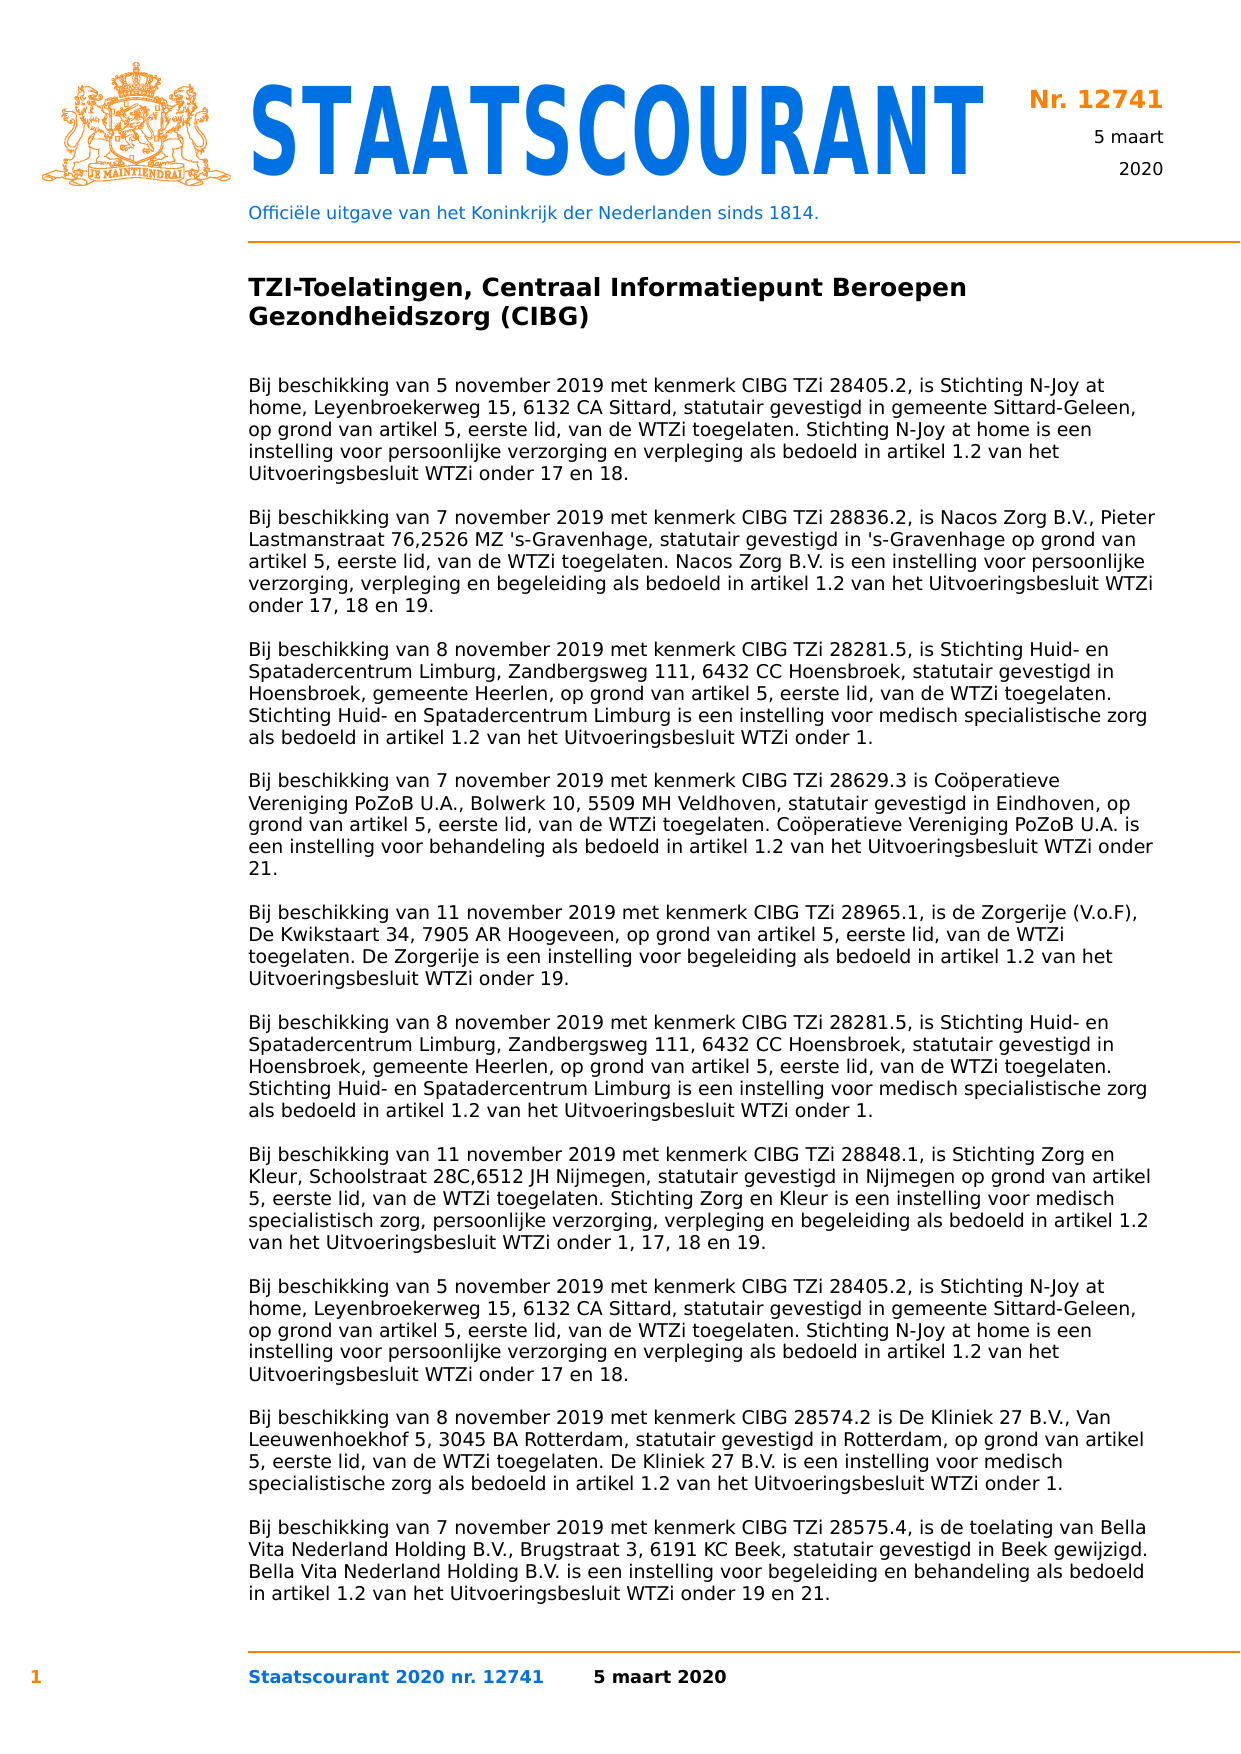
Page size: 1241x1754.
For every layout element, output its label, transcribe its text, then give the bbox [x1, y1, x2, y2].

text Bij beschikking van 8 november 2019 met kenmerk CIBG TZi 28281.5, is Stichting Huid- en Spatadercentrum Limburg, Zandbergsweg 111, 6432 CC Hoensbroek, statutair gevestigd in Hoensbroek, gemeente Heerlen, op grond van artikel 5, eerste lid, van de WTZi toegelaten. Stichting Huid- en Spatadercentrum Limburg is een instelling voor medisch specialistische zorg als bedoeld in artikel 1.2 van het Uitvoeringsbesluit WTZi onder 1. [248, 639, 1163, 748]
table_header Nr. 12741 [998, 62, 1240, 121]
text Bij beschikking van 8 november 2019 met kenmerk CIBG TZi 28281.5, is Stichting Huid- en Spatadercentrum Limburg, Zandbergsweg 111, 6432 CC Hoensbroek, statutair gevestigd in Hoensbroek, gemeente Heerlen, op grond van artikel 5, eerste lid, van de WTZi toegelaten. Stichting Huid- en Spatadercentrum Limburg is een instelling voor medisch specialistische zorg als bedoeld in artikel 1.2 van het Uitvoeringsbesluit WTZi onder 1. [248, 1012, 1163, 1122]
table_header [25, 62, 248, 241]
table_cell 2020 [998, 153, 1240, 203]
text Bij beschikking van 11 november 2019 met kenmerk CIBG TZi 28848.1, is Stichting Zorg en Kleur, Schoolstraat 28C,6512 JH Nijmegen, statutair gevestigd in Nijmegen op grond van artikel 5, eerste lid, van de WTZi toegelaten. Stichting Zorg en Kleur is een instelling voor medisch specialistisch zorg, persoonlijke verzorging, verpleging en begeleiding als bedoeld in artikel 1.2 van het Uitvoeringsbesluit WTZi onder 1, 17, 18 en 19. [248, 1144, 1163, 1254]
table_cell 5 maart [998, 121, 1240, 153]
text Bij beschikking van 5 november 2019 met kenmerk CIBG TZi 28405.2, is Stichting N-Joy at home, Leyenbroekerweg 15, 6132 CA Sittard, statutair gevestigd in gemeente Sittard-Geleen, op grond van artikel 5, eerste lid, van de WTZi toegelaten. Stichting N-Joy at home is een instelling voor persoonlijke verzorging en verpleging als bedoeld in artikel 1.2 van het Uitvoeringsbesluit WTZi onder 17 en 18. [248, 1276, 1163, 1385]
text Bij beschikking van 11 november 2019 met kenmerk CIBG TZi 28965.1, is de Zorgerije (V.o.F), De Kwikstaart 34, 7905 AR Hoogeveen, op grond van artikel 5, eerste lid, van de WTZi toegelaten. De Zorgerije is een instelling voor begeleiding als bedoeld in artikel 1.2 van het Uitvoeringsbesluit WTZi onder 19. [248, 902, 1163, 990]
text Bij beschikking van 5 november 2019 met kenmerk CIBG TZi 28405.2, is Stichting N-Joy at home, Leyenbroekerweg 15, 6132 CA Sittard, statutair gevestigd in gemeente Sittard-Geleen, op grond van artikel 5, eerste lid, van de WTZi toegelaten. Stichting N-Joy at home is een instelling voor persoonlijke verzorging en verpleging als bedoeld in artikel 1.2 van het Uitvoeringsbesluit WTZi onder 17 en 18. [248, 375, 1163, 485]
subtitle TZI-Toelatingen, Centraal Informatiepunt Beroepen Gezondheidszorg (CIBG) [248, 273, 1163, 331]
table_header STAATSCOURANT [248, 62, 998, 203]
text Bij beschikking van 7 november 2019 met kenmerk CIBG TZi 28575.4, is de toelating van Bella Vita Nederland Holding B.V., Brugstraat 3, 6191 KC Beek, statutair gevestigd in Beek gewijzigd. Bella Vita Nederland Holding B.V. is een instelling voor begeleiding en behandeling als bedoeld in artikel 1.2 van het Uitvoeringsbesluit WTZi onder 19 en 21. [248, 1517, 1163, 1605]
table_cell Officiële uitgave van het Koninkrijk der Nederlanden sinds 1814. [248, 203, 1240, 241]
text Bij beschikking van 7 november 2019 met kenmerk CIBG TZi 28629.3 is Coöperatieve Vereniging PoZoB U.A., Bolwerk 10, 5509 MH Veldhoven, statutair gevestigd in Eindhoven, op grond van artikel 5, eerste lid, van de WTZi toegelaten. Coöperatieve Vereniging PoZoB U.A. is een instelling voor behandeling als bedoeld in artikel 1.2 van het Uitvoeringsbesluit WTZi onder 21. [248, 770, 1163, 880]
text Bij beschikking van 7 november 2019 met kenmerk CIBG TZi 28836.2, is Nacos Zorg B.V., Pieter Lastmanstraat 76,2526 MZ 's-Gravenhage, statutair gevestigd in 's-Gravenhage op grond van artikel 5, eerste lid, van de WTZi toegelaten. Nacos Zorg B.V. is een instelling voor persoonlijke verzorging, verpleging en begeleiding als bedoeld in artikel 1.2 van het Uitvoeringsbesluit WTZi onder 17, 18 en 19. [248, 507, 1163, 617]
text Bij beschikking van 8 november 2019 met kenmerk CIBG 28574.2 is De Kliniek 27 B.V., Van Leeuwenhoekhof 5, 3045 BA Rotterdam, statutair gevestigd in Rotterdam, op grond van artikel 5, eerste lid, van de WTZi toegelaten. De Kliniek 27 B.V. is een instelling voor medisch specialistische zorg als bedoeld in artikel 1.2 van het Uitvoeringsbesluit WTZi onder 1. [248, 1407, 1163, 1495]
picture [41, 62, 231, 186]
